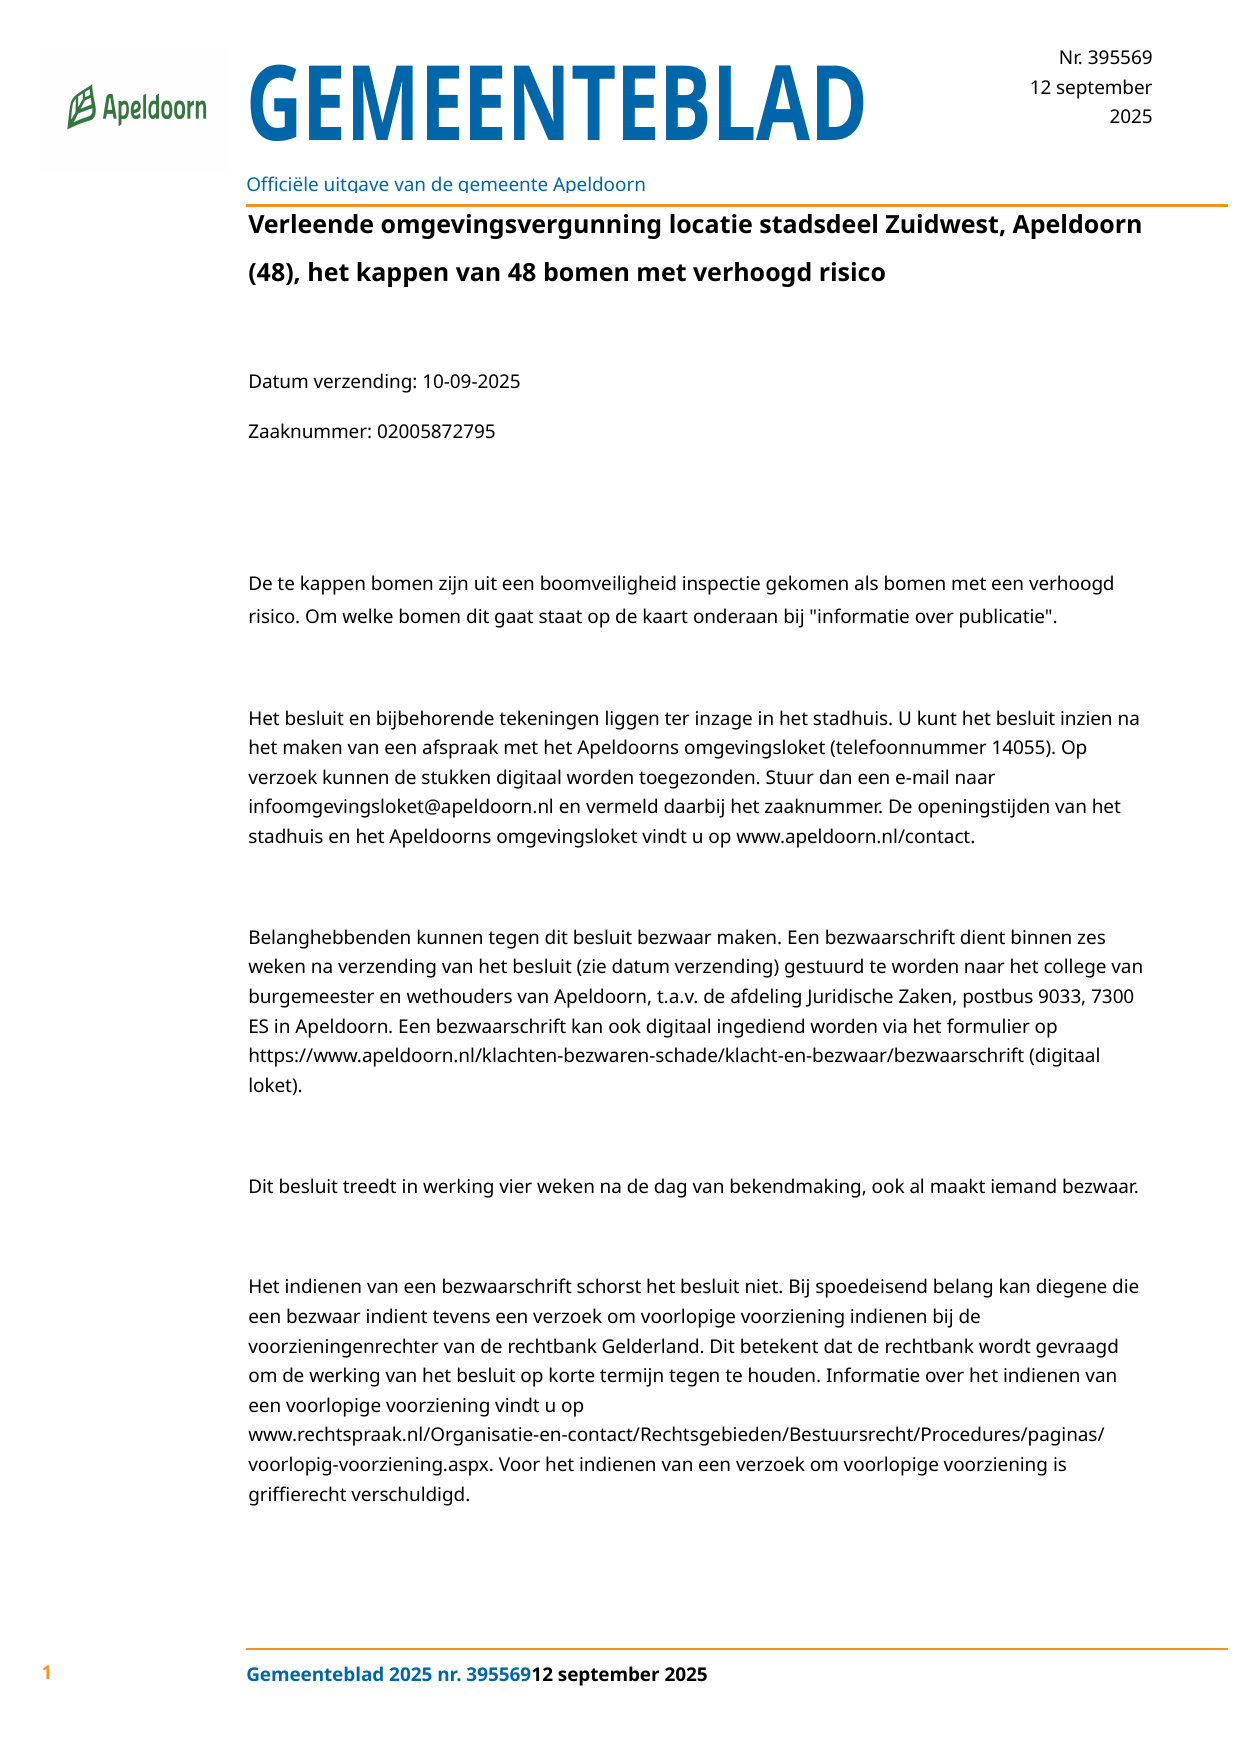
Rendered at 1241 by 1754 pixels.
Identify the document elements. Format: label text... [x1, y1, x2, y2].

text Het besluit en bijbehorende tekeningen liggen ter inzage in het stadhuis. U kunt het besluit inzien na het maken van een afspraak met het Apeldoorns omgevingsloket (telefoonnummer 14055). Op verzoek kunnen de stukken digitaal worden toegezonden. Stuur dan een e-mail naar infoomgevingsloket@apeldoorn.nl en vermeld daarbij het zaaknummer. De openingstijden van het stadhuis en het Apeldoorns omgevingsloket vindt u op www.apeldoorn.nl/contact. [248, 705, 1152, 849]
text Dit besluit treedt in werking vier weken na de dag van bekendmaking, ook al maakt iemand bezwaar. [248, 1173, 1152, 1198]
picture [41, 47, 231, 172]
text De te kappen bomen zijn uit een boomveiligheid inspectie gekomen als bomen met een verhoogd risico. Om welke bomen dit gaat staat op de kaart onderaan bij "informatie over publicatie". ﻿ [248, 570, 1152, 629]
text Datum verzending: 10-09-2025 [248, 368, 1152, 394]
text Verleende omgevingsvergunning locatie stadsdeel Zuidwest, Apeldoorn (48), het kappen van 48 bomen met verhoogd risico [248, 207, 1152, 288]
text Belanghebbenden kunnen tegen dit besluit bezwaar maken. Een bezwaarschrift dient binnen zes weken na verzending van het besluit (zie datum verzending) gestuurd te worden naar het college van burgemeester en wethouders van Apeldoorn, t.a.v. de afdeling Juridische Zaken, postbus 9033, 7300 ES in Apeldoorn. Een bezwaarschrift kan ook digitaal ingediend worden via het formulier op https://www.apeldoorn.nl/klachten-bezwaren-schade/klacht-en-bezwaar/bezwaarschrift (digitaal loket). [248, 924, 1152, 1098]
text Het indienen van een bezwaarschrift schorst het besluit niet. Bij spoedeisend belang kan diegene die een bezwaar indient tevens een verzoek om voorlopige voorziening indienen bij de voorzieningenrechter van de rechtbank Gelderland. Dit betekent dat de rechtbank wordt gevraagd om de werking van het besluit op korte termijn tegen te houden. Informatie over het indienen van een voorlopige voorziening vindt u op www.rechtspraak.nl/Organisatie-en-contact/Rechtsgebieden/Bestuursrecht/Procedures/paginas/voorlopig-voorziening.aspx. Voor het indienen van een verzoek om voorlopige voorziening is griffierecht verschuldigd. [248, 1274, 1152, 1506]
text Zaaknummer: 02005872795 [248, 419, 1152, 444]
